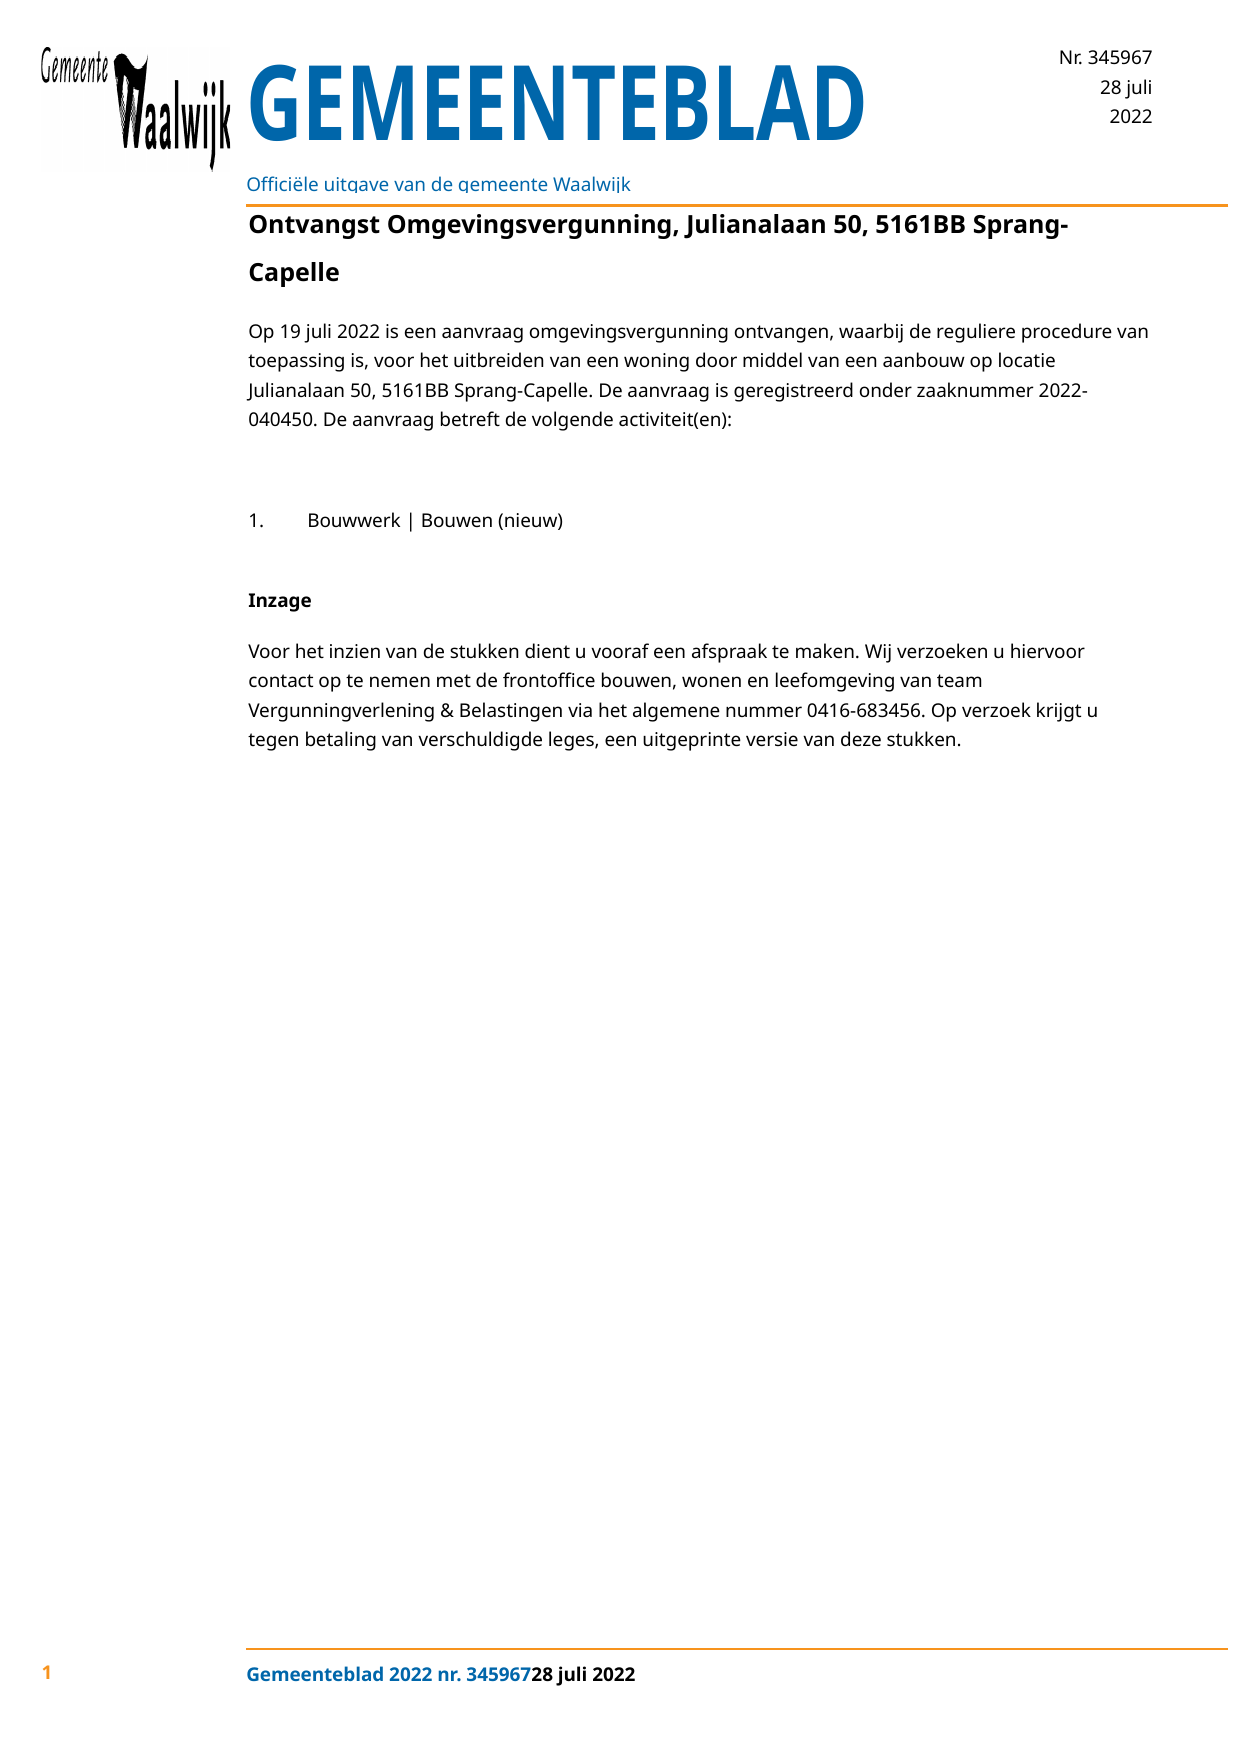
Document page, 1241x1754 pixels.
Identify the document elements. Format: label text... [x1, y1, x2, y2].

text Voor het inzien van de stukken dient u vooraf een afspraak te maken. Wij verzoeken u hiervoor contact op te nemen met de frontoffice bouwen, wonen en leefomgeving van team Vergunningverlening & Belastingen via het algemene nummer 0416-683456. Op verzoek krijgt u tegen betaling van verschuldigde leges, een uitgeprinte versie van deze stukken. [248, 638, 1152, 752]
text Op 19 juli 2022 is een aanvraag omgevingsvergunning ontvangen, waarbij de reguliere procedure van toepassing is, voor het uitbreiden van een woning door middel van een aanbouw op locatie Julianalaan 50, 5161BB Sprang-Capelle. De aanvraag is geregistreerd onder zaaknummer 2022-040450. De aanvraag betreft de volgende activiteit(en): [248, 318, 1152, 432]
text Inzage [248, 587, 1152, 613]
list Bouwwerk | Bouwen (nieuw) [248, 507, 1152, 533]
picture [41, 47, 231, 172]
text Ontvangst Omgevingsvergunning, Julianalaan 50, 5161BB Sprang-Capelle [248, 207, 1152, 288]
